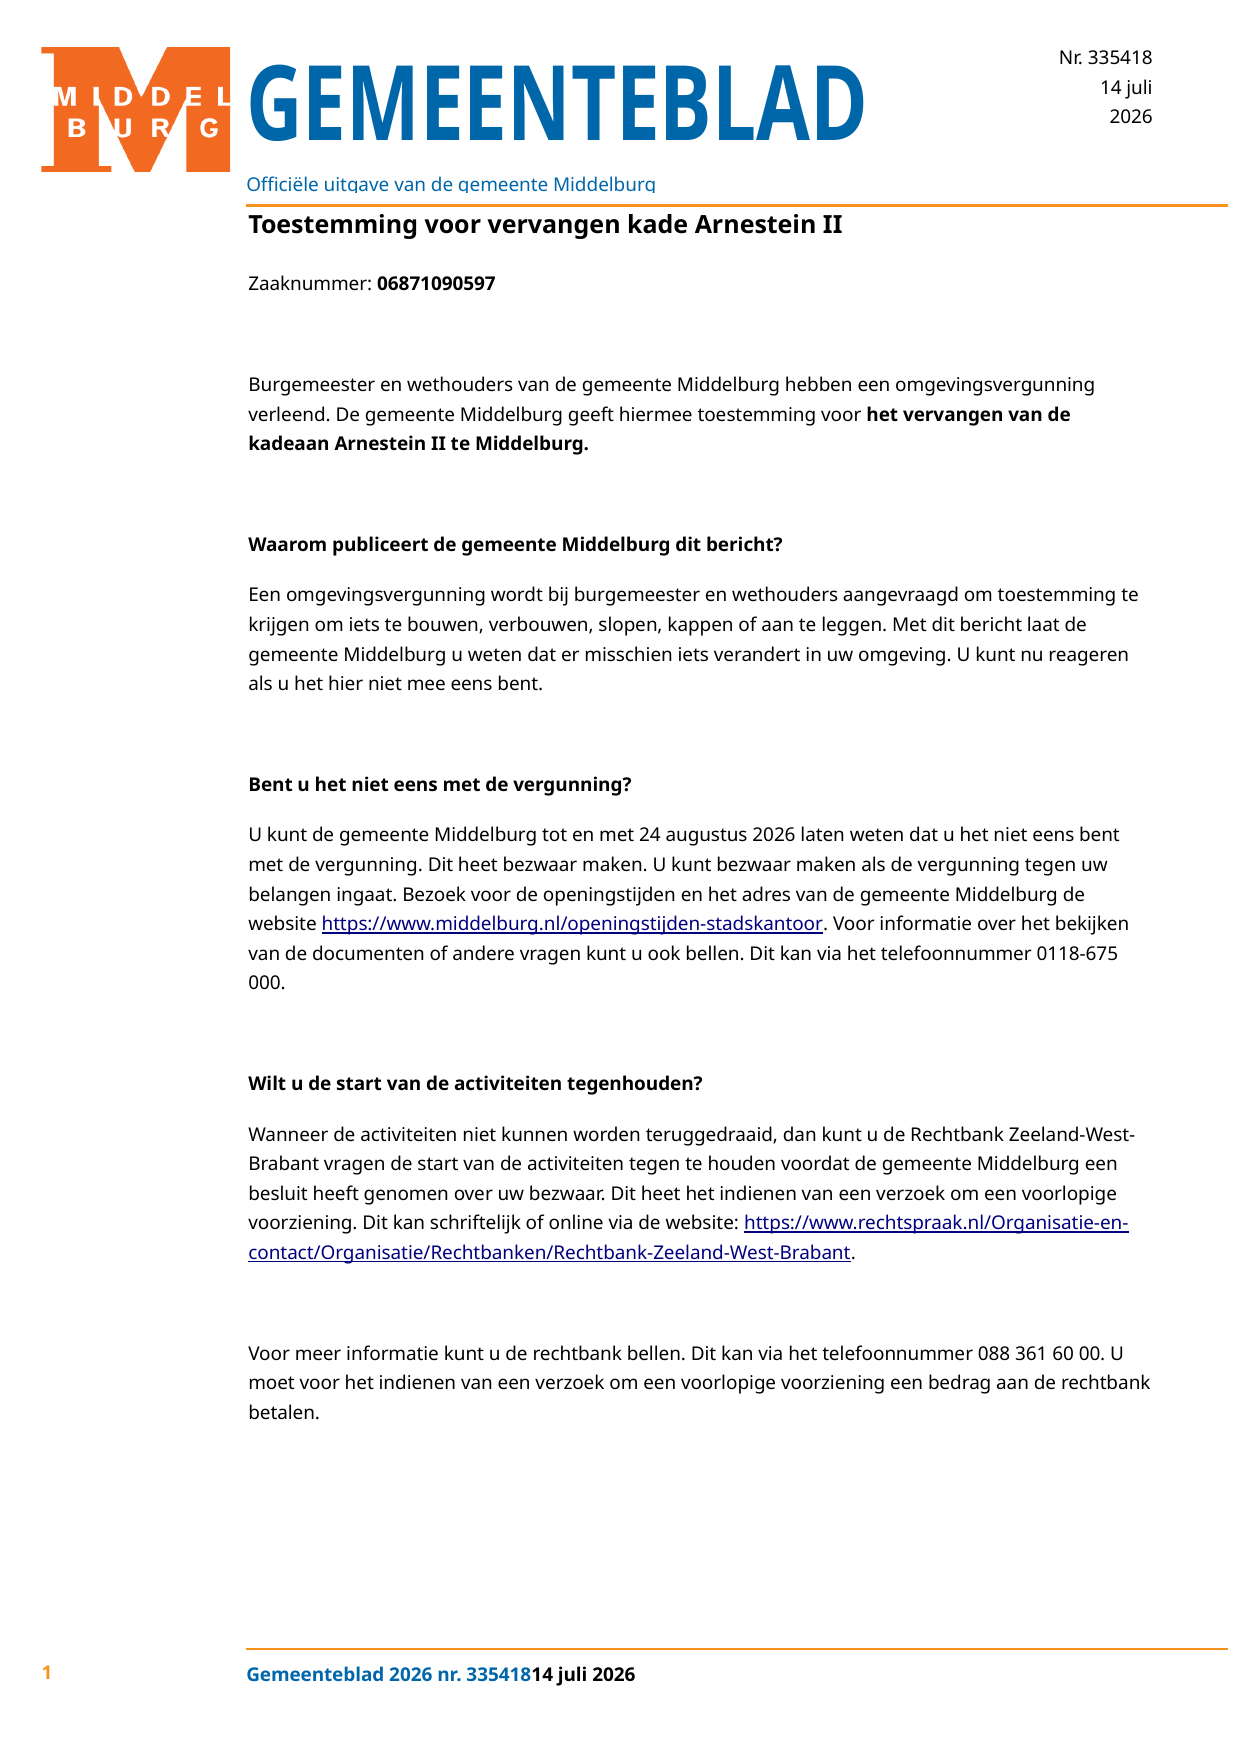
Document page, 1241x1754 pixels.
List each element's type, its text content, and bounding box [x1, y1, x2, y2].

text Voor meer informatie kunt u de rechtbank bellen. Dit kan via het telefoonnummer 088 361 60 00. U moet voor het indienen van een verzoek om een voorlopige voorziening een bedrag aan de rechtbank betalen. [248, 1340, 1152, 1425]
text Burgemeester en wethouders van de gemeente Middelburg hebben een omgevingsvergunning verleend. De gemeente Middelburg geeft hiermee toestemming voor het vervangen van de kadeaan Arnestein II te Middelburg. [248, 371, 1152, 456]
text Een omgevingsvergunning wordt bij burgemeester en wethouders aangevraagd om toestemming te krijgen om iets te bouwen, verbouwen, slopen, kappen of aan te leggen. Met dit bericht laat de gemeente Middelburg u weten dat er misschien iets verandert in uw omgeving. U kunt nu reageren als u het hier niet mee eens bent. [248, 582, 1152, 696]
text Toestemming voor vervangen kade Arnestein II [248, 207, 1152, 241]
text Wilt u de start van de activiteiten tegenhouden? [248, 1070, 1152, 1096]
picture [41, 47, 231, 172]
text Bent u het niet eens met de vergunning? [248, 771, 1152, 797]
text U kunt de gemeente Middelburg tot en met 24 augustus 2026 laten weten dat u het niet eens bent met de vergunning. Dit heet bezwaar maken. U kunt bezwaar maken als de vergunning tegen uw belangen ingaat. Bezoek voor de openingstijden en het adres van de gemeente Middelburg de website https://www.middelburg.nl/openingstijden-stadskantoor. Voor informatie over het bekijken van de documenten of andere vragen kunt u ook bellen. Dit kan via het telefoonnummer 0118-675 000. [248, 822, 1152, 995]
text Zaaknummer: 06871090597 [248, 270, 1152, 296]
text Wanneer de activiteiten niet kunnen worden teruggedraaid, dan kunt u de Rechtbank Zeeland-West-Brabant vragen de start van de activiteiten tegen te houden voordat de gemeente Middelburg een besluit heeft genomen over uw bezwaar. Dit heet het indienen van een verzoek om een voorlopige voorziening. Dit kan schriftelijk of online via de website: https://www.rechtspraak.nl/Organisatie-en-contact/Organisatie/Rechtbanken/Rechtbank-Zeeland-West-Brabant. [248, 1121, 1152, 1265]
text Waarom publiceert de gemeente Middelburg dit bericht? [248, 531, 1152, 557]
